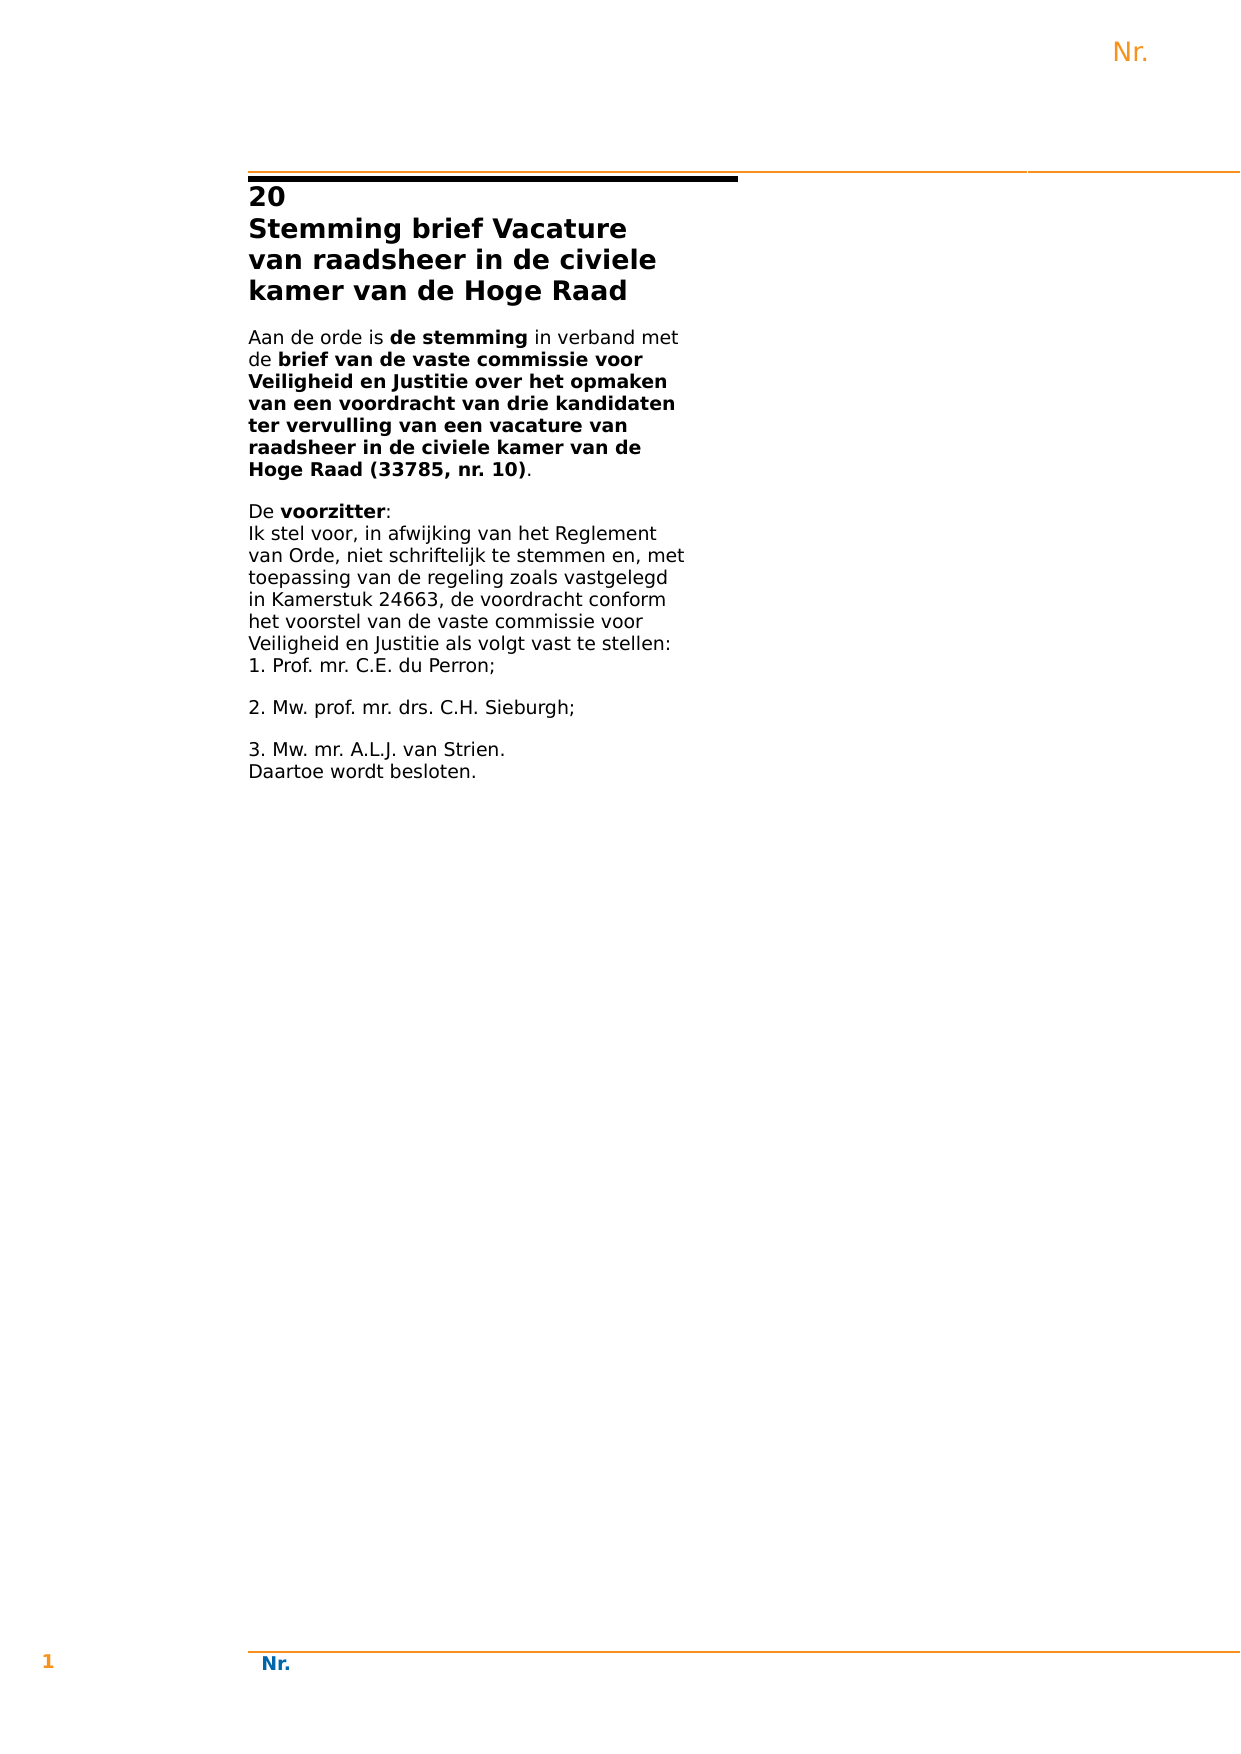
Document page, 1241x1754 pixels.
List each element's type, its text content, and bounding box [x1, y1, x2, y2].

text Ik stel voor, in afwijking van het Reglement van Orde, niet schriftelijk te stemmen en, met toepassing van de regeling zoals vastgelegd in Kamerstuk 24663, de voordracht conform het voorstel van de vaste commissie voor Veiligheid en Justitie als volgt vast te stellen: [248, 523, 691, 654]
text 1. Prof. mr. C.E. du Perron; [248, 654, 691, 677]
text 2. Mw. prof. mr. drs. C.H. Sieburgh; [248, 697, 691, 718]
text De voorzitter: [248, 501, 691, 523]
text Daartoe wordt besloten. [248, 761, 691, 782]
text 3. Mw. mr. A.L.J. van Strien. [248, 738, 691, 761]
title 20 Stemming brief Vacature van raadsheer in de civiele kamer van de Hoge Raad [248, 182, 691, 307]
text Aan de orde is de stemming in verband met de brief van de vaste commissie voor Veiligheid en Justitie over het opmaken van een voordracht van drie kandidaten ter vervulling van een vacature van raadsheer in de civiele kamer van de Hoge Raad (33785, nr. 10). [248, 327, 691, 481]
